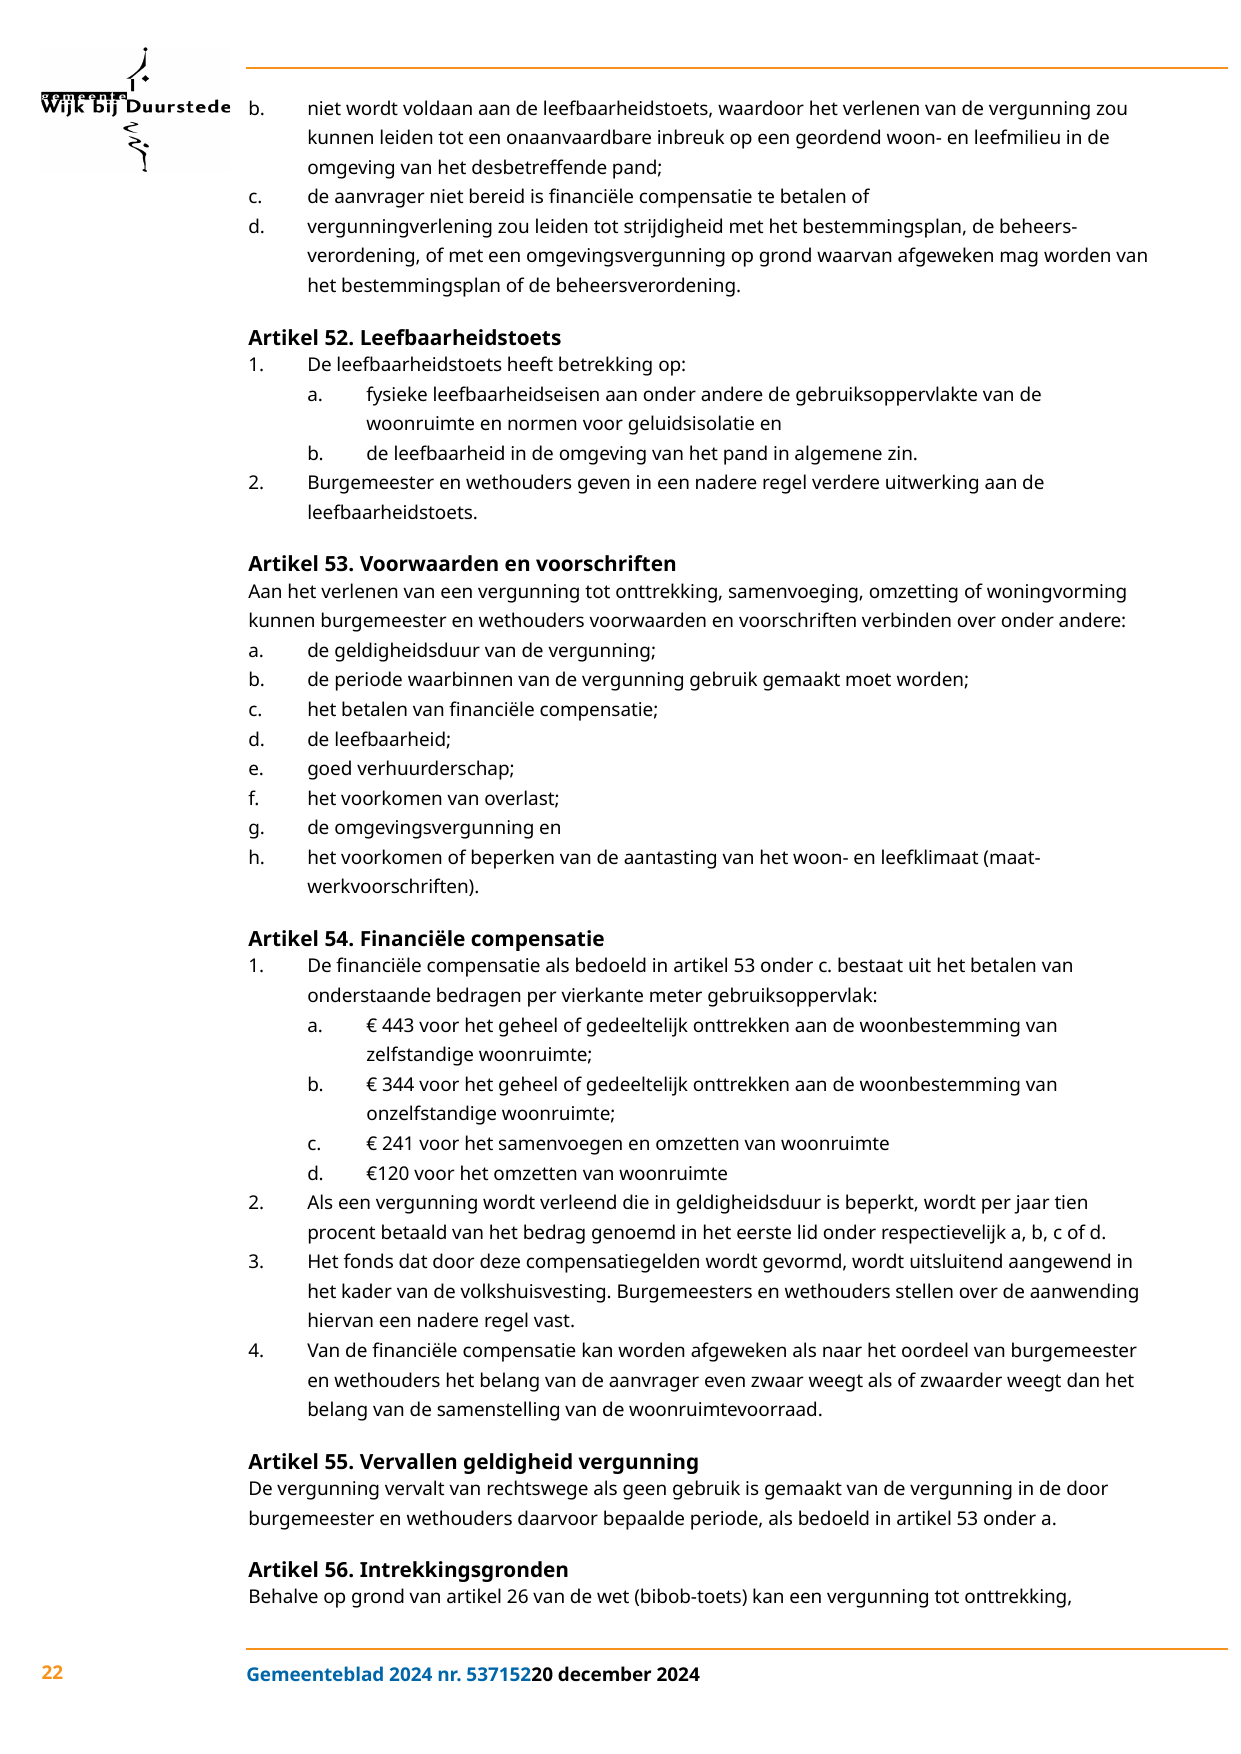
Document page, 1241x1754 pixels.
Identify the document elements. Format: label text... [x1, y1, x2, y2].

list Als een vergunning wordt verleend die in geldigheidsduur is beperkt, wordt per jaar tien procent betaald van het bedrag genoemd in het eerste lid onder respectievelijk a, b, c of d. [248, 1189, 1152, 1244]
list de geldigheidsduur van de vergunning; [248, 637, 1152, 663]
list de leefbaarheid; [248, 726, 1152, 752]
list De leefbaarheidstoets heeft betrekking op: [248, 351, 1152, 377]
list de aanvrager niet bereid is financiële compensatie te betalen of [248, 183, 1152, 209]
list Het fonds dat door deze compensatiegelden wordt gevormd, wordt uitsluitend aangewend in het kader van de volkshuisvesting. Burgemeesters en wethouders stellen over de aanwending hiervan een nadere regel vast. [248, 1248, 1152, 1333]
text Artikel 55. Vervallen geldigheid vergunning [248, 1447, 1152, 1475]
text Aan het verlenen van een vergunning tot onttrekking, samenvoeging, omzetting of woningvorming kunnen burgemeester en wethouders voorwaarden en voorschriften verbinden over onder andere: [248, 578, 1152, 633]
list €120 voor het omzetten van woonruimte [307, 1160, 1152, 1185]
list het betalen van financiële compensatie; [248, 696, 1152, 722]
text Behalve op grond van artikel 26 van de wet (bibob-toets) kan een vergunning tot onttrekking, [248, 1584, 1152, 1609]
text Artikel 54. Financiële compensatie [248, 924, 1152, 953]
list Burgemeester en wethouders geven in een nadere regel verdere uitwerking aan de leefbaarheidstoets. [248, 469, 1152, 525]
list niet wordt voldaan aan de leefbaarheidstoets, waardoor het verlenen van de vergunning zou kunnen leiden tot een onaanvaardbare inbreuk op een geordend woon- en leefmilieu in de omgeving van het desbetreffende pand; [248, 95, 1152, 180]
list de periode waarbinnen van de vergunning gebruik gemaakt moet worden; [248, 667, 1152, 692]
list het voorkomen of beperken van de aantasting van het woon- en leefklimaat (maat-werkvoorschriften). [248, 844, 1152, 899]
list fysieke leefbaarheidseisen aan onder andere de gebruiksoppervlakte van de woonruimte en normen voor geluidsisolatie en [307, 381, 1152, 436]
list € 443 voor het geheel of gedeeltelijk onttrekken aan de woonbestemming van zelfstandige woonruimte; [307, 1012, 1152, 1067]
list € 241 voor het samenvoegen en omzetten van woonruimte [307, 1130, 1152, 1156]
text Artikel 53. Voorwaarden en voorschriften [248, 549, 1152, 578]
list de leefbaarheid in de omgeving van het pand in algemene zin. [307, 440, 1152, 466]
text Artikel 52. Leefbaarheidstoets [248, 323, 1152, 351]
text Artikel 56. Intrekkingsgronden [248, 1555, 1152, 1584]
text De vergunning vervalt van rechtswege als geen gebruik is gemaakt van de vergunning in de door burgemeester en wethouders daarvoor bepaalde periode, als bedoeld in artikel 53 onder a. [248, 1475, 1152, 1531]
list vergunningverlening zou leiden tot strijdigheid met het bestemmingsplan, de beheers-verordening, of met een omgevingsvergunning op grond waarvan afgeweken mag worden van het bestemmingsplan of de beheersverordening. [248, 213, 1152, 298]
list Van de financiële compensatie kan worden afgeweken als naar het oordeel van burgemeester en wethouders het belang van de aanvrager even zwaar weegt als of zwaarder weegt dan het belang van de samenstelling van de woonruimtevoorraad. [248, 1337, 1152, 1422]
list de omgevingsvergunning en [248, 814, 1152, 840]
picture [41, 47, 231, 172]
list het voorkomen van overlast; [248, 785, 1152, 811]
list goed verhuurderschap; [248, 755, 1152, 781]
list € 344 voor het geheel of gedeeltelijk onttrekken aan de woonbestemming van onzelfstandige woonruimte; [307, 1071, 1152, 1126]
list De financiële compensatie als bedoeld in artikel 53 onder c. bestaat uit het betalen van onderstaande bedragen per vierkante meter gebruiksoppervlak: [248, 953, 1152, 1008]
